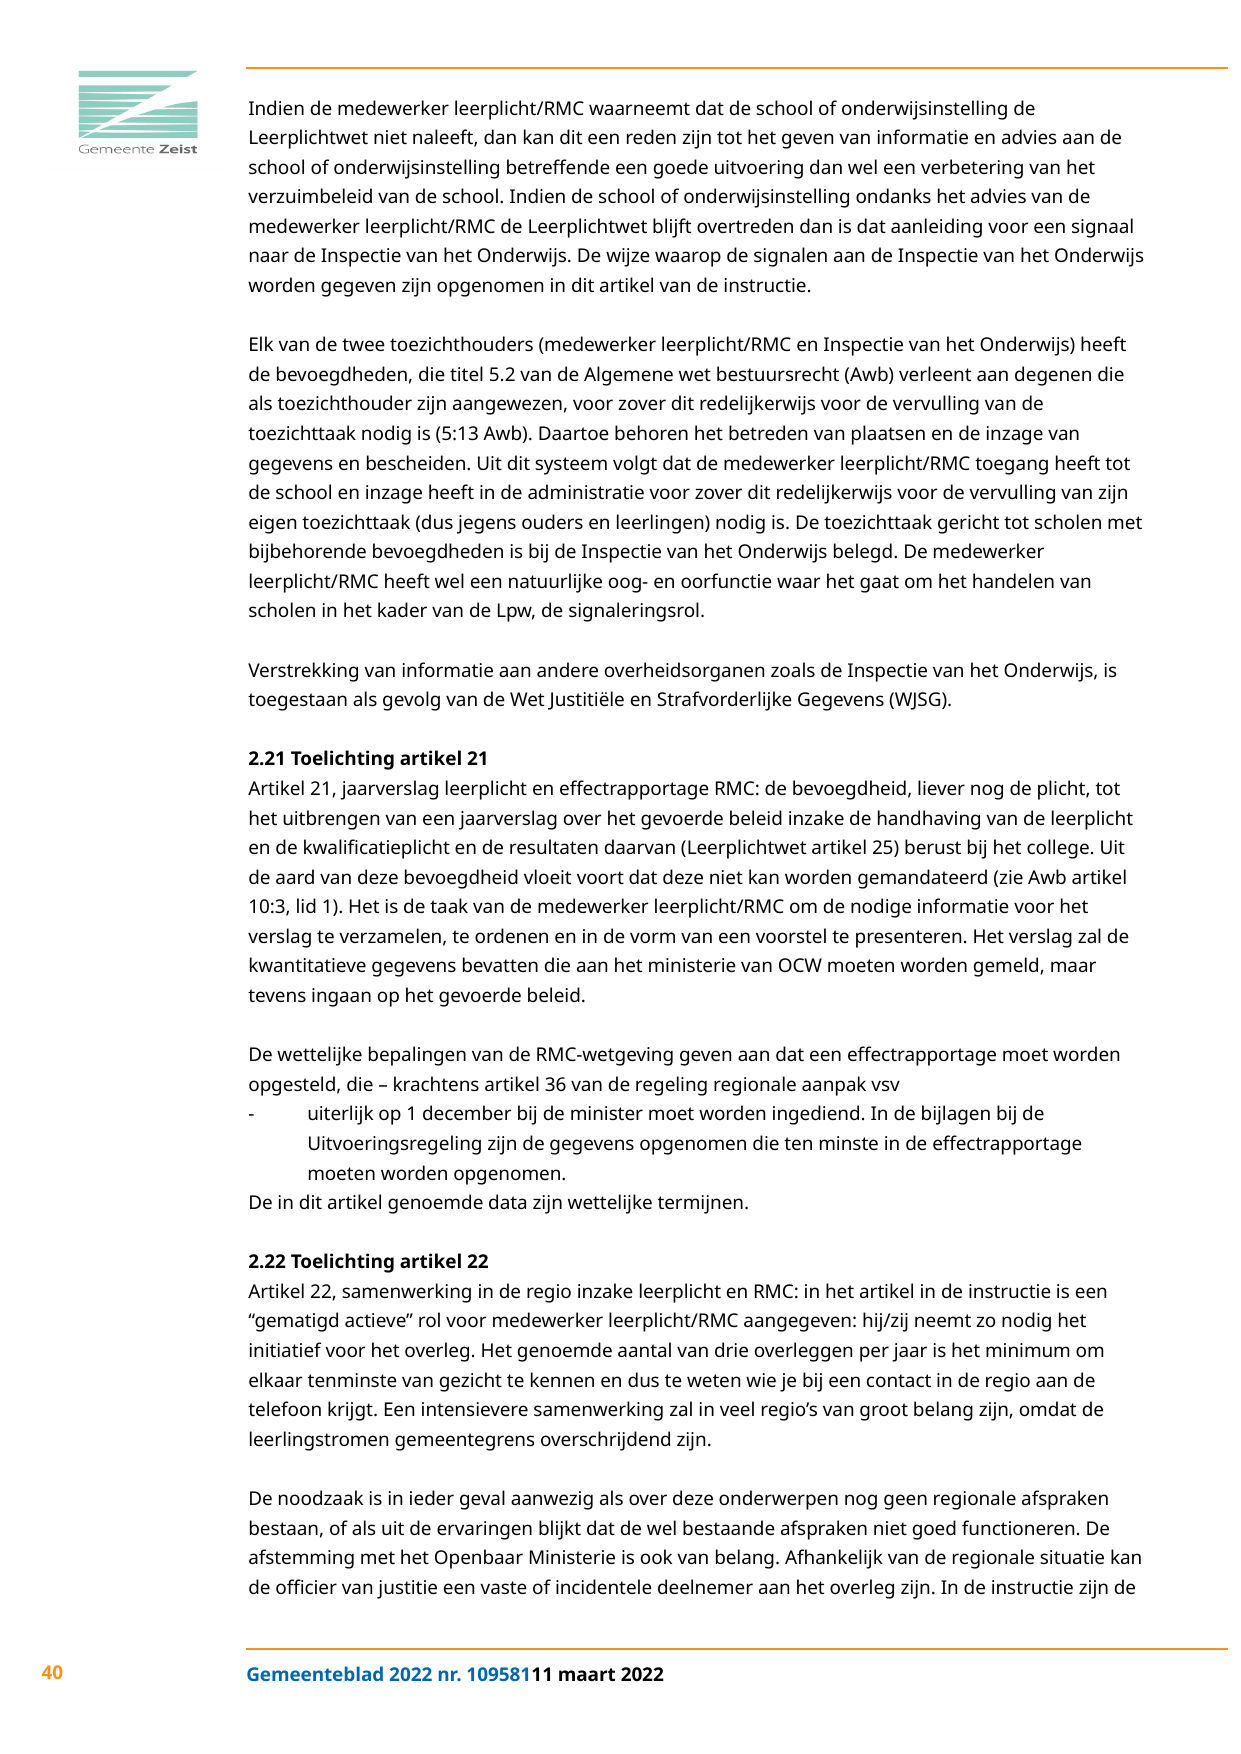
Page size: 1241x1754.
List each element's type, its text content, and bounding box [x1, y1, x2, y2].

picture [41, 47, 231, 172]
text Artikel 22, samenwerking in de regio inzake leerplicht en RMC: in het artikel in de instructie is een “gematigd actieve” rol voor medewerker leerplicht/RMC aangegeven: hij/zij neemt zo nodig het initiatief voor het overleg. Het genoemde aantal van drie overleggen per jaar is het minimum om elkaar tenminste van gezicht te kennen en dus te weten wie je bij een contact in de regio aan de telefoon krijgt. Een intensievere samenwerking zal in veel regio’s van groot belang zijn, omdat de leerlingstromen gemeentegrens overschrijdend zijn. [248, 1278, 1152, 1452]
text Verstrekking van informatie aan andere overheidsorganen zoals de Inspectie van het Onderwijs, is toegestaan als gevolg van de Wet Justitiële en Strafvorderlijke Gegevens (WJSG). [248, 657, 1152, 712]
text De in dit artikel genoemde data zijn wettelijke termijnen. [248, 1189, 1152, 1215]
text 2.22 Toelichting artikel 22 [248, 1248, 1152, 1274]
text Elk van de twee toezichthouders (medewerker leerplicht/RMC en Inspectie van het Onderwijs) heeft de bevoegdheden, die titel 5.2 van de Algemene wet bestuursrecht (Awb) verleent aan degenen die als toezichthouder zijn aangewezen, voor zover dit redelijkerwijs voor de vervulling van de toezichttaak nodig is (5:13 Awb). Daartoe behoren het betreden van plaatsen en de inzage van gegevens en bescheiden. Uit dit systeem volgt dat de medewerker leerplicht/RMC toegang heeft tot de school en inzage heeft in de administratie voor zover dit redelijkerwijs voor de vervulling van zijn eigen toezichttaak (dus jegens ouders en leerlingen) nodig is. De toezichttaak gericht tot scholen met bijbehorende bevoegdheden is bij de Inspectie van het Onderwijs belegd. De medewerker leerplicht/RMC heeft wel een natuurlijke oog- en oorfunctie waar het gaat om het handelen van scholen in het kader van de Lpw, de signaleringsrol. [248, 331, 1152, 623]
text De wettelijke bepalingen van de RMC-wetgeving geven aan dat een effectrapportage moet worden opgesteld, die – krachtens artikel 36 van de regeling regionale aanpak vsv [248, 1041, 1152, 1097]
text Artikel 21, jaarverslag leerplicht en effectrapportage RMC: de bevoegdheid, liever nog de plicht, tot het uitbrengen van een jaarverslag over het gevoerde beleid inzake de handhaving van de leerplicht en de kwalificatieplicht en de resultaten daarvan (Leerplichtwet artikel 25) berust bij het college. Uit de aard van deze bevoegdheid vloeit voort dat deze niet kan worden gemandateerd (zie Awb artikel 10:3, lid 1). Het is de taak van de medewerker leerplicht/RMC om de nodige informatie voor het verslag te verzamelen, te ordenen en in de vorm van een voorstel te presenteren. Het verslag zal de kwantitatieve gegevens bevatten die aan het ministerie van OCW moeten worden gemeld, maar tevens ingaan op het gevoerde beleid. [248, 775, 1152, 1008]
list uiterlijk op 1 december bij de minister moet worden ingediend. In de bijlagen bij de Uitvoeringsregeling zijn de gegevens opgenomen die ten minste in de effectrapportage moeten worden opgenomen. [248, 1101, 1152, 1186]
text De noodzaak is in ieder geval aanwezig als over deze onderwerpen nog geen regionale afspraken bestaan, of als uit de ervaringen blijkt dat de wel bestaande afspraken niet goed functioneren. De afstemming met het Openbaar Ministerie is ook van belang. Afhankelijk van de regionale situatie kan de officier van justitie een vaste of incidentele deelnemer aan het overleg zijn. In de instructie zijn de [248, 1485, 1152, 1600]
text Indien de medewerker leerplicht/RMC waarneemt dat de school of onderwijsinstelling de Leerplichtwet niet naleeft, dan kan dit een reden zijn tot het geven van informatie en advies aan de school of onderwijsinstelling betreffende een goede uitvoering dan wel een verbetering van het verzuimbeleid van de school. Indien de school of onderwijsinstelling ondanks het advies van de medewerker leerplicht/RMC de Leerplichtwet blijft overtreden dan is dat aanleiding voor een signaal naar de Inspectie van het Onderwijs. De wijze waarop de signalen aan de Inspectie van het Onderwijs worden gegeven zijn opgenomen in dit artikel van de instructie. [248, 95, 1152, 298]
text 2.21 Toelichting artikel 21 [248, 746, 1152, 771]
